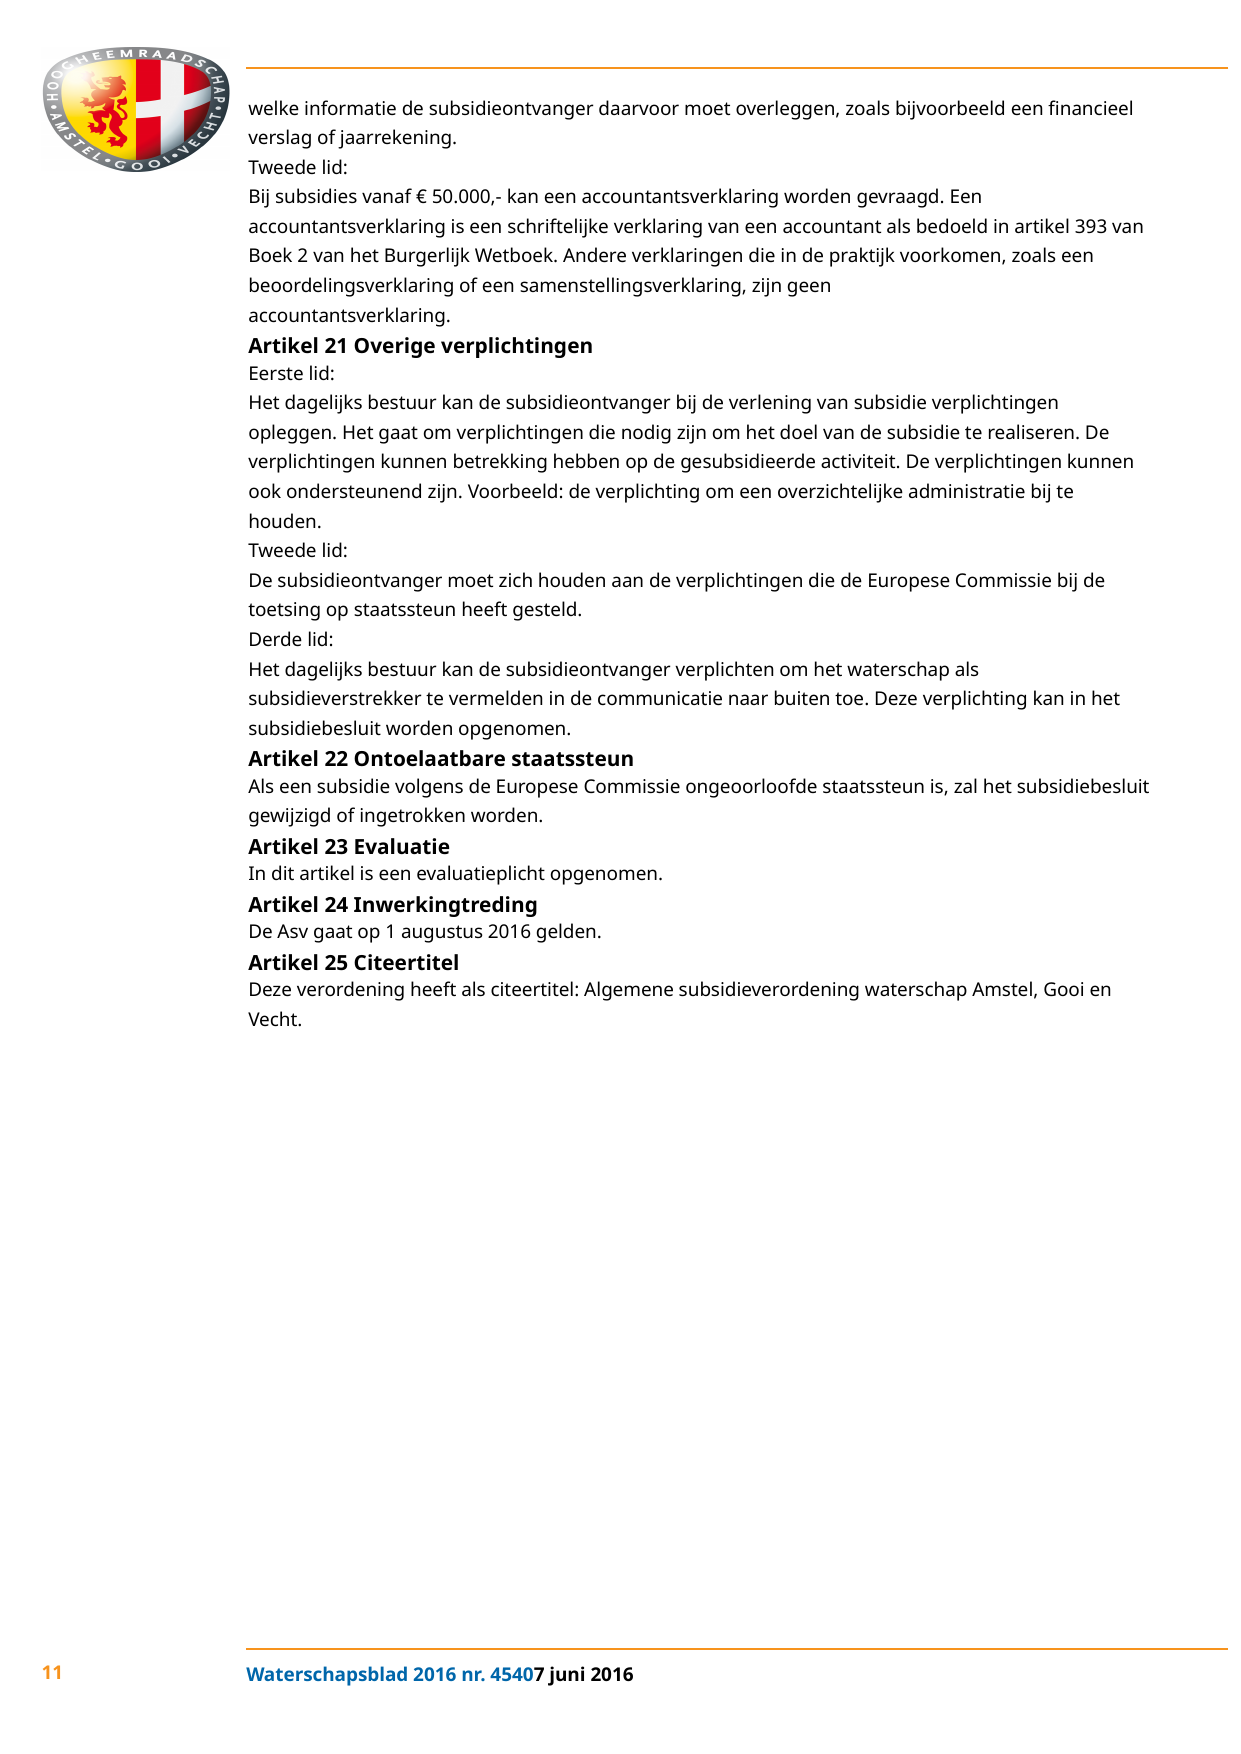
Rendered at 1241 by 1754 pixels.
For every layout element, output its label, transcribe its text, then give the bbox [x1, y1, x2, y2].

text Deze verordening heeft als citeertitel: Algemene subsidieverordening waterschap Amstel, Gooi en Vecht. [248, 977, 1152, 1032]
text Tweede lid: [248, 537, 1152, 563]
text welke informatie de subsidieontvanger daarvoor moet overleggen, zoals bijvoorbeeld een financieel verslag of jaarrekening. [248, 95, 1152, 150]
text Als een subsidie volgens de Europese Commissie ongeoorloofde staatssteun is, zal het subsidiebesluit gewijzigd of ingetrokken worden. [248, 773, 1152, 828]
text De Asv gaat op 1 augustus 2016 gelden. [248, 918, 1152, 944]
text Artikel 25 Citeertitel [248, 948, 1152, 977]
text In dit artikel is een evaluatieplicht opgenomen. [248, 861, 1152, 886]
text Artikel 24 Inwerkingtreding [248, 890, 1152, 918]
text Artikel 22 Ontoelaatbare staatssteun [248, 744, 1152, 773]
picture [41, 47, 231, 172]
text Tweede lid: [248, 154, 1152, 180]
text Het dagelijks bestuur kan de subsidieontvanger bij de verlening van subsidie verplichtingen opleggen. Het gaat om verplichtingen die nodig zijn om het doel van de subsidie te realiseren. De verplichtingen kunnen betrekking hebben op de gesubsidieerde activiteit. De verplichtingen kunnen ook ondersteunend zijn. Voorbeeld: de verplichting om een overzichtelijke administratie bij te houden. [248, 389, 1152, 533]
text Artikel 21 Overige verplichtingen [248, 331, 1152, 360]
text De subsidieontvanger moet zich houden aan de verplichtingen die de Europese Commissie bij de toetsing op staatssteun heeft gesteld. [248, 567, 1152, 622]
text Derde lid: [248, 626, 1152, 652]
text Eerste lid: [248, 360, 1152, 386]
text accountantsverklaring. [248, 302, 1152, 328]
text Het dagelijks bestuur kan de subsidieontvanger verplichten om het waterschap als subsidieverstrekker te vermelden in de communicatie naar buiten toe. Deze verplichting kan in het subsidiebesluit worden opgenomen. [248, 656, 1152, 741]
text Artikel 23 Evaluatie [248, 832, 1152, 861]
text Bij subsidies vanaf € 50.000,- kan een accountantsverklaring worden gevraagd. Een accountantsverklaring is een schriftelijke verklaring van een accountant als bedoeld in artikel 393 van Boek 2 van het Burgerlijk Wetboek. Andere verklaringen die in de praktijk voorkomen, zoals een beoordelingsverklaring of een samenstellingsverklaring, zijn geen [248, 183, 1152, 298]
